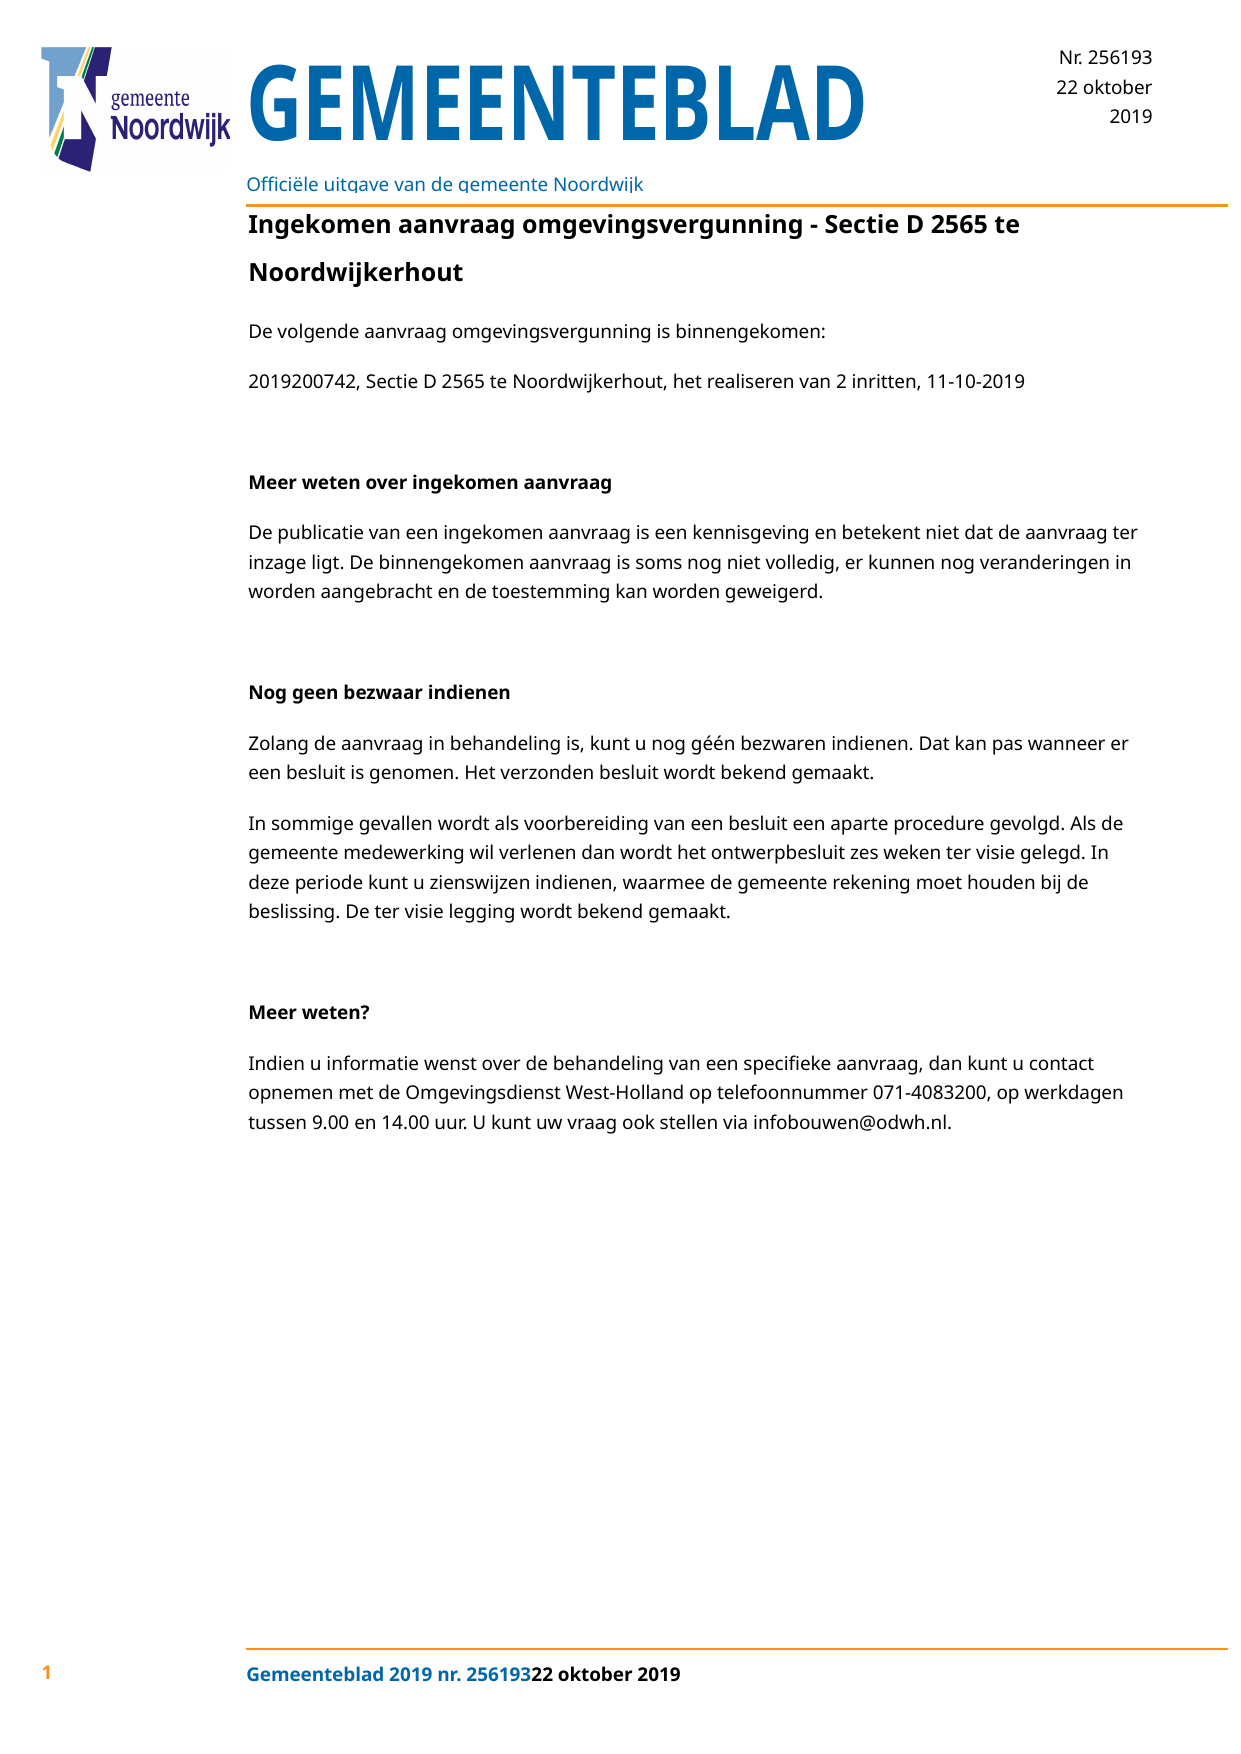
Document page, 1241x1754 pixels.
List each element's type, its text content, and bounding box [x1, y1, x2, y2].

picture [41, 47, 231, 172]
text Meer weten over ingekomen aanvraag [248, 469, 1152, 495]
text De publicatie van een ingekomen aanvraag is een kennisgeving en betekent niet dat de aanvraag ter inzage ligt. De binnengekomen aanvraag is soms nog niet volledig, er kunnen nog veranderingen in worden aangebracht en de toestemming kan worden geweigerd. [248, 519, 1152, 604]
text De volgende aanvraag omgevingsvergunning is binnengekomen: [248, 318, 1152, 344]
text 2019200742, Sectie D 2565 te Noordwijkerhout, het realiseren van 2 inritten, 11-10-2019 [248, 368, 1152, 394]
text Indien u informatie wenst over de behandeling van een specifieke aanvraag, dan kunt u contact opnemen met de Omgevingsdienst West-Holland op telefoonnummer 071-4083200, op werkdagen tussen 9.00 en 14.00 uur. U kunt uw vraag ook stellen via infobouwen@odwh.nl. [248, 1050, 1152, 1135]
text Meer weten? [248, 999, 1152, 1025]
text In sommige gevallen wordt als voorbereiding van een besluit een aparte procedure gevolgd. Als de gemeente medewerking wil verlenen dan wordt het ontwerpbesluit zes weken ter visie gelegd. In deze periode kunt u zienswijzen indienen, waarmee de gemeente rekening moet houden bij de beslissing. De ter visie legging wordt bekend gemaakt. [248, 810, 1152, 924]
text Nog geen bezwaar indienen [248, 679, 1152, 705]
text Zolang de aanvraag in behandeling is, kunt u nog géén bezwaren indienen. Dat kan pas wanneer er een besluit is genomen. Het verzonden besluit wordt bekend gemaakt. [248, 730, 1152, 785]
text Ingekomen aanvraag omgevingsvergunning - Sectie D 2565 te Noordwijkerhout [248, 207, 1152, 288]
